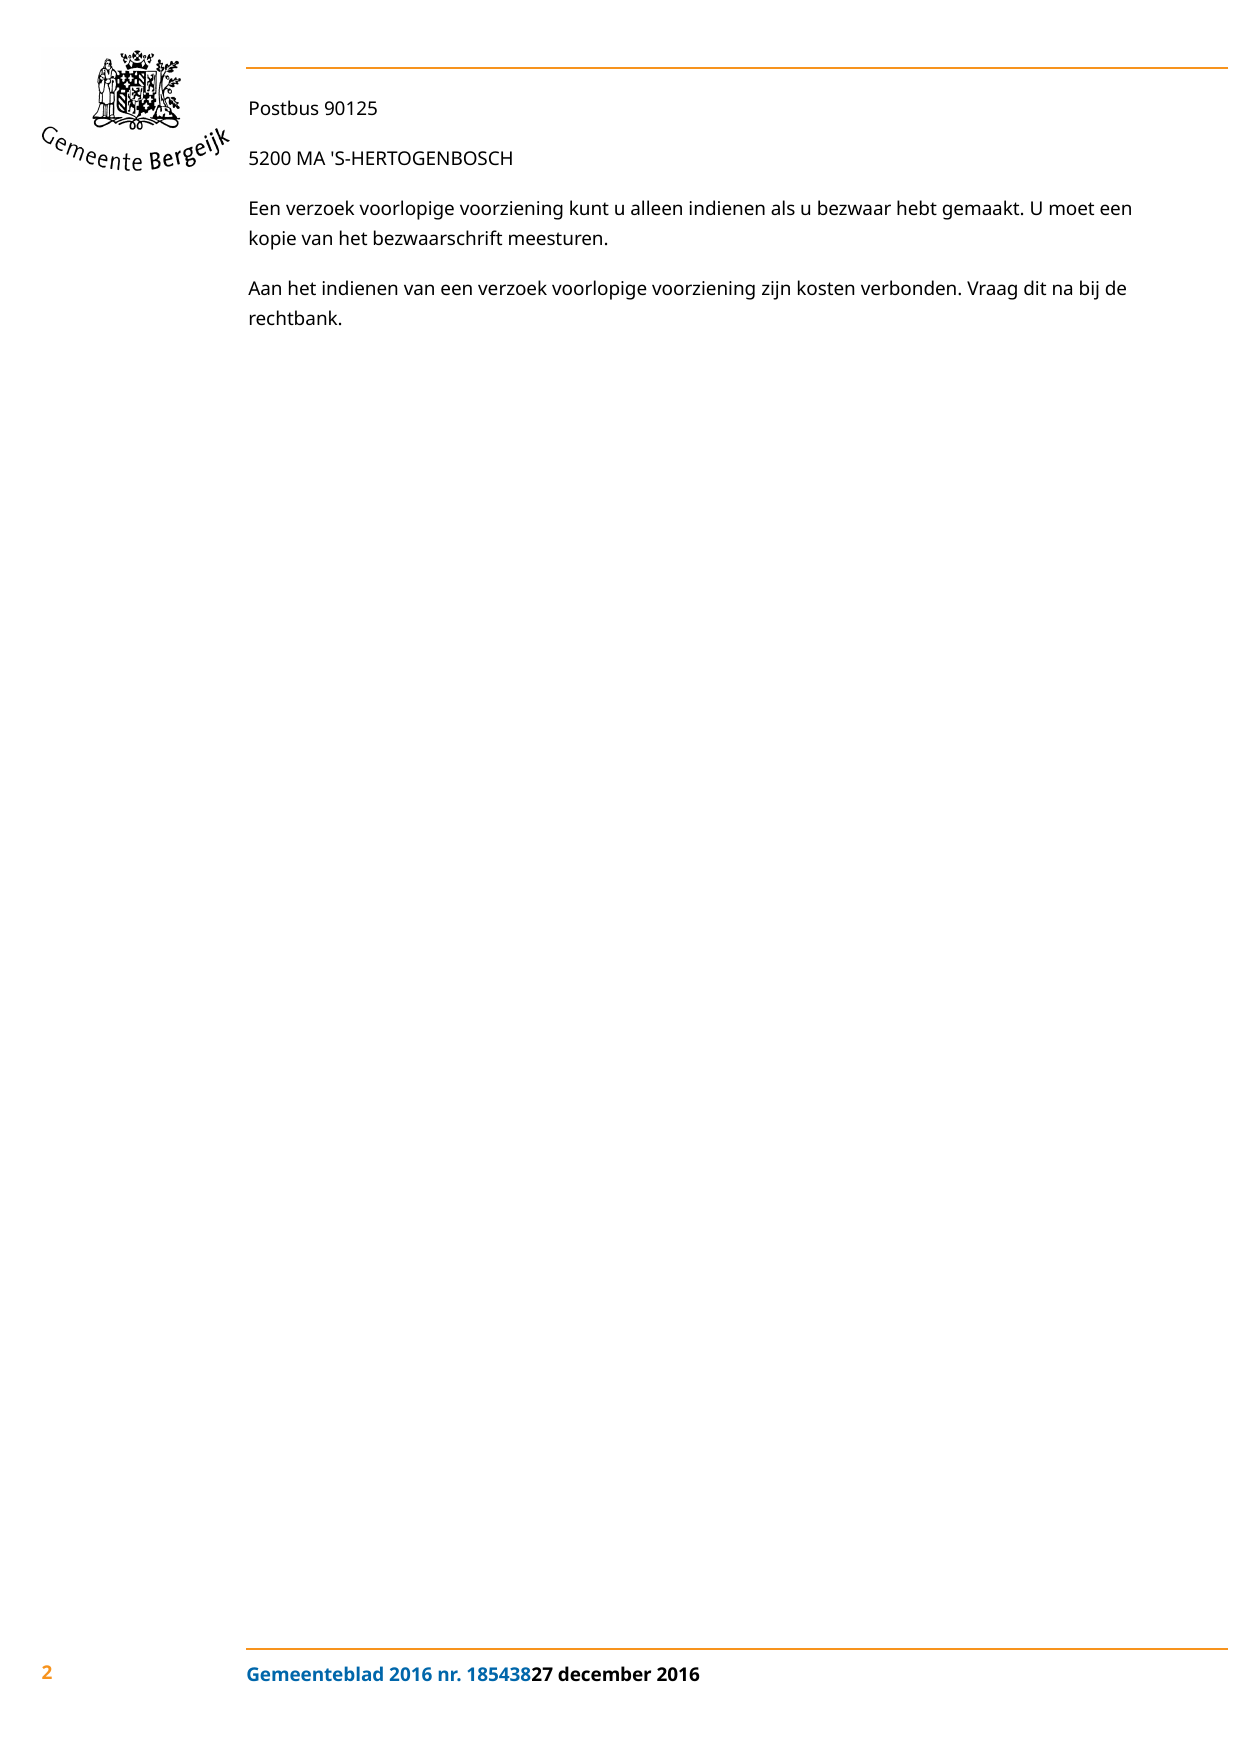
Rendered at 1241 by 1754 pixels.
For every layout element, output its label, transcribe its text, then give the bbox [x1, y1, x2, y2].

picture [41, 47, 231, 172]
text Aan het indienen van een verzoek voorlopige voorziening zijn kosten verbonden. Vraag dit na bij de rechtbank. [248, 276, 1152, 331]
text Postbus 90125 [248, 95, 1152, 121]
text Een verzoek voorlopige voorziening kunt u alleen indienen als u bezwaar hebt gemaakt. U moet een kopie van het bezwaarschrift meesturen. [248, 196, 1152, 251]
text 5200 MA 'S-HERTOGENBOSCH [248, 145, 1152, 171]
